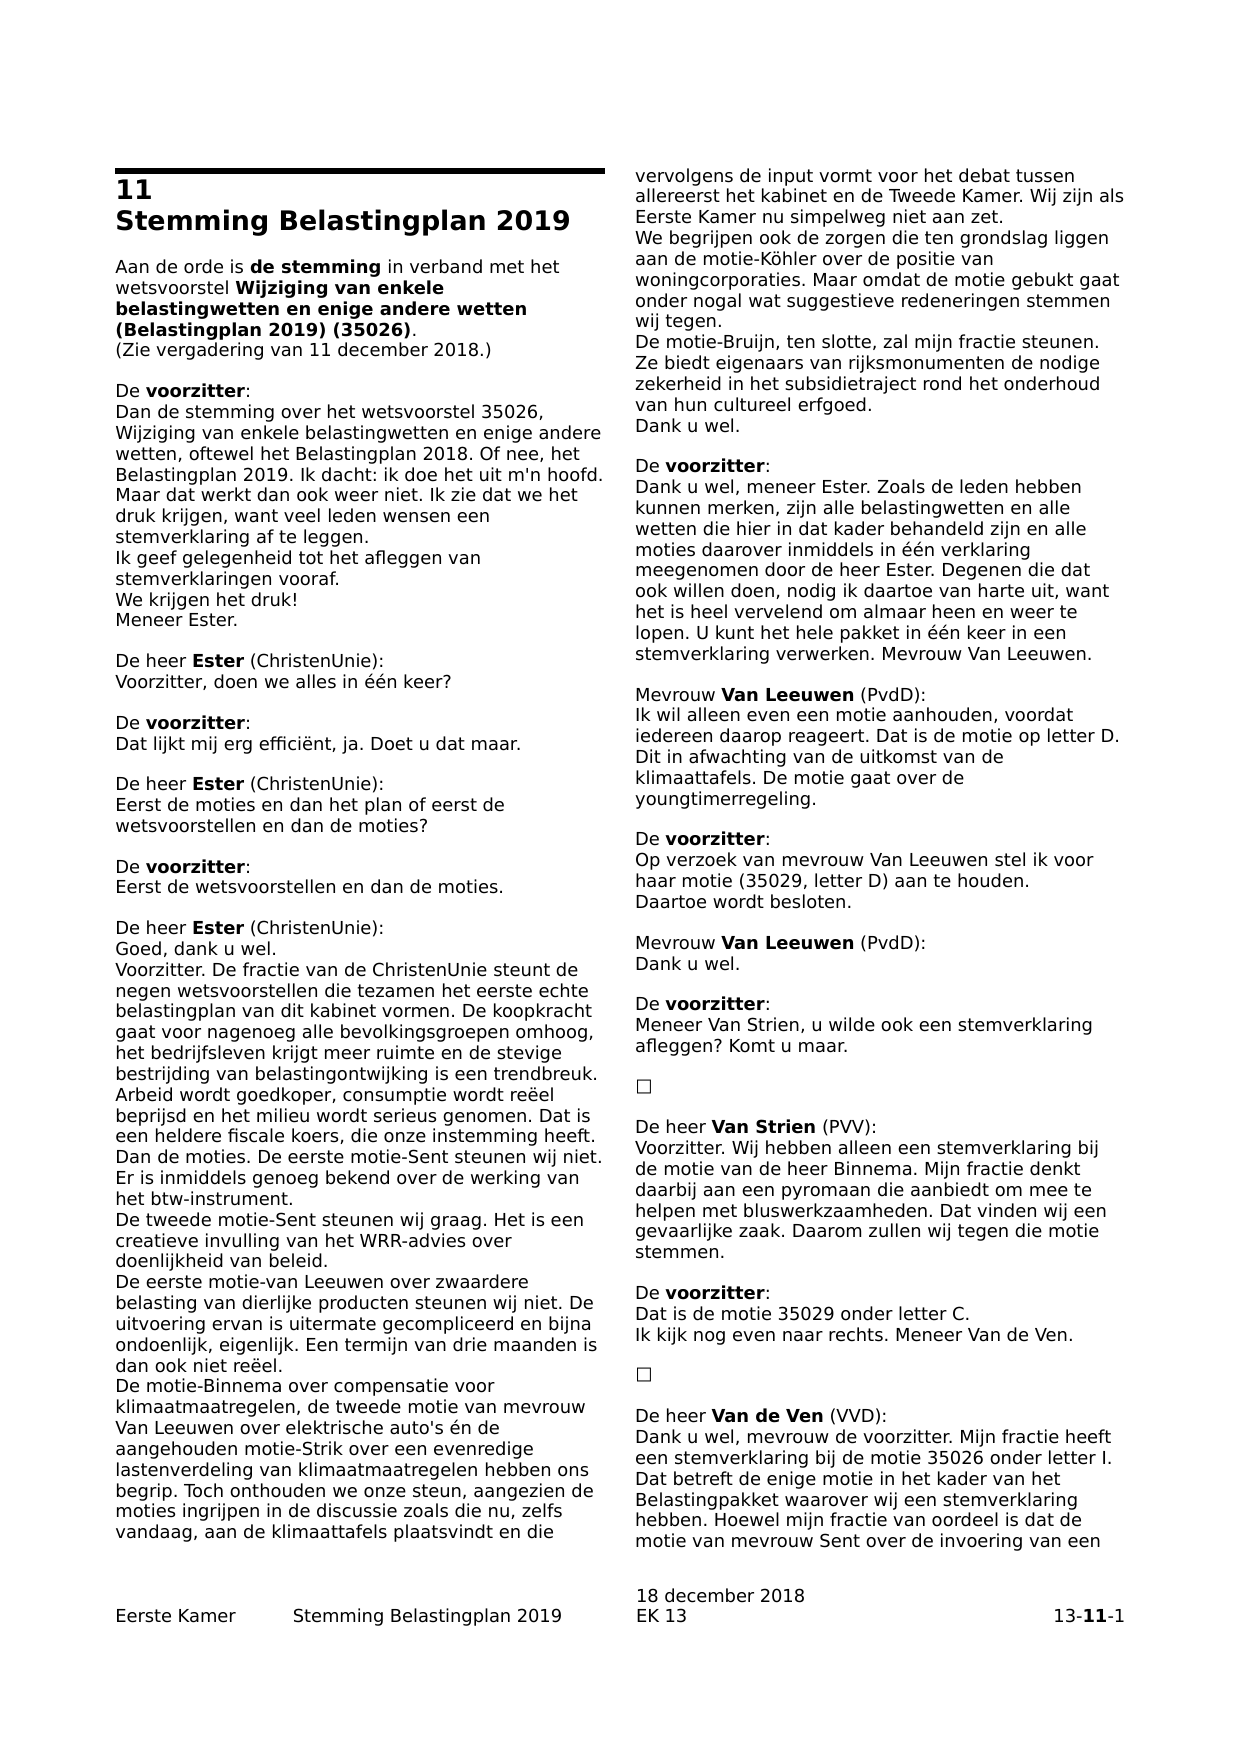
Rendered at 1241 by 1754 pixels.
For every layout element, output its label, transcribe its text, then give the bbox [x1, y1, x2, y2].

text De heer Van de Ven (VVD): [635, 1406, 1125, 1427]
text (Zie vergadering van 11 december 2018.) [115, 340, 605, 361]
text Dank u wel. [635, 415, 1125, 436]
text De eerste motie-van Leeuwen over zwaardere belasting van dierlijke producten steunen wij niet. De uitvoering ervan is uitermate gecompliceerd en bijna ondoenlijk, eigenlijk. Een termijn van drie maanden is dan ook niet reëel. [115, 1272, 605, 1376]
text Mevrouw Van Leeuwen (PvdD): [635, 684, 1125, 705]
text Ik geef gelegenheid tot het afleggen van stemverklaringen vooraf. [115, 548, 605, 589]
text vervolgens de input vormt voor het debat tussen allereerst het kabinet en de Tweede Kamer. Wij zijn als Eerste Kamer nu simpelweg niet aan zet. [635, 165, 1125, 228]
text De voorzitter: [635, 994, 1125, 1015]
text De heer Ester (ChristenUnie): [115, 918, 605, 939]
text Goed, dank u wel. [115, 939, 605, 959]
text De voorzitter: [635, 829, 1125, 850]
text De heer Van Strien (PVV): [635, 1117, 1125, 1138]
text De heer Ester (ChristenUnie): [115, 774, 605, 795]
text Voorzitter, doen we alles in één keer? [115, 672, 605, 692]
text De voorzitter: [115, 712, 605, 733]
text De voorzitter: [635, 1283, 1125, 1304]
text Dan de stemming over het wetsvoorstel 35026, Wijziging van enkele belastingwetten en enige andere wetten, oftewel het Belastingplan 2018. Of nee, het Belastingplan 2019. Ik dacht: ik doe het uit m'n hoofd. Maar dat werkt dan ook weer niet. Ik zie dat we het druk krijgen, want veel leden wensen een stemverklaring af te leggen. [115, 402, 605, 548]
text We begrijpen ook de zorgen die ten grondslag liggen aan de motie-Köhler over de positie van woningcorporaties. Maar omdat de motie gebukt gaat onder nogal wat suggestieve redeneringen stemmen wij tegen. [635, 228, 1125, 332]
text ⬜ [635, 1365, 1125, 1386]
text Dank u wel, mevrouw de voorzitter. Mijn fractie heeft een stemverklaring bij de motie 35026 onder letter I. Dat betreft de enige motie in het kader van het Belastingpakket waarover wij een stemverklaring hebben. Hoewel mijn fractie van oordeel is dat de motie van mevrouw Sent over de invoering van een [635, 1427, 1125, 1552]
text Dank u wel, meneer Ester. Zoals de leden hebben kunnen merken, zijn alle belastingwetten en alle wetten die hier in dat kader behandeld zijn en alle moties daarover inmiddels in één verklaring meegenomen door de heer Ester. Degenen die dat ook willen doen, nodig ik daartoe van harte uit, want het is heel vervelend om almaar heen en weer te lopen. U kunt het hele pakket in één keer in een stemverklaring verwerken. Mevrouw Van Leeuwen. [635, 477, 1125, 664]
text Ik wil alleen even een motie aanhouden, voordat iedereen daarop reageert. Dat is de motie op letter D. Dit in afwachting van de uitkomst van de klimaattafels. De motie gaat over de youngtimerregeling. [635, 705, 1125, 809]
text Voorzitter. Wij hebben alleen een stemverklaring bij de motie van de heer Binnema. Mijn fractie denkt daarbij aan een pyromaan die aanbiedt om mee te helpen met bluswerkzaamheden. Dat vinden wij een gevaarlijke zaak. Daarom zullen wij tegen die motie stemmen. [635, 1138, 1125, 1263]
text ⬜ [635, 1076, 1125, 1097]
text Eerst de wetsvoorstellen en dan de moties. [115, 877, 605, 898]
text Voorzitter. De fractie van de ChristenUnie steunt de negen wetsvoorstellen die tezamen het eerste echte belastingplan van dit kabinet vormen. De koopkracht gaat voor nagenoeg alle bevolkingsgroepen omhoog, het bedrijfsleven krijgt meer ruimte en de stevige bestrijding van belastingontwijking is een trendbreuk. Arbeid wordt goedkoper, consumptie wordt reëel beprijsd en het milieu wordt serieus genomen. Dat is een heldere fiscale koers, die onze instemming heeft. [115, 959, 605, 1147]
text Aan de orde is de stemming in verband met het wetsvoorstel Wijziging van enkele belastingwetten en enige andere wetten (Belastingplan 2019) (35026). [115, 257, 605, 340]
text Meneer Ester. [115, 610, 605, 631]
text De voorzitter: [115, 856, 605, 877]
text De motie-Bruijn, ten slotte, zal mijn fractie steunen. Ze biedt eigenaars van rijksmonumenten de nodige zekerheid in het subsidietraject rond het onderhoud van hun cultureel erfgoed. [635, 332, 1125, 415]
text De voorzitter: [635, 456, 1125, 477]
text Dank u wel. [635, 953, 1125, 974]
text Op verzoek van mevrouw Van Leeuwen stel ik voor haar motie (35029, letter D) aan te houden. [635, 850, 1125, 892]
text De heer Ester (ChristenUnie): [115, 651, 605, 672]
text Dat lijkt mij erg efficiënt, ja. Doet u dat maar. [115, 733, 605, 754]
text Daartoe wordt besloten. [635, 892, 1125, 912]
text De motie-Binnema over compensatie voor klimaatmaatregelen, de tweede motie van mevrouw Van Leeuwen over elektrische auto's én de aangehouden motie-Strik over een evenredige lastenverdeling van klimaatmaatregelen hebben ons begrip. Toch onthouden we onze steun, aangezien de moties ingrijpen in de discussie zoals die nu, zelfs vandaag, aan de klimaattafels plaatsvindt en die [115, 1376, 605, 1543]
text De voorzitter: [115, 381, 605, 402]
text Meneer Van Strien, u wilde ook een stemverklaring afleggen? Komt u maar. [635, 1015, 1125, 1056]
title 11 Stemming Belastingplan 2019 [115, 174, 605, 237]
text Ik kijk nog even naar rechts. Meneer Van de Ven. [635, 1324, 1125, 1345]
text We krijgen het druk! [115, 589, 605, 610]
text De tweede motie-Sent steunen wij graag. Het is een creatieve invulling van het WRR-advies over doenlijkheid van beleid. [115, 1209, 605, 1272]
text Mevrouw Van Leeuwen (PvdD): [635, 932, 1125, 953]
text Dan de moties. De eerste motie-Sent steunen wij niet. Er is inmiddels genoeg bekend over de werking van het btw-instrument. [115, 1147, 605, 1209]
text Dat is de motie 35029 onder letter C. [635, 1304, 1125, 1324]
text Eerst de moties en dan het plan of eerst de wetsvoorstellen en dan de moties? [115, 795, 605, 836]
